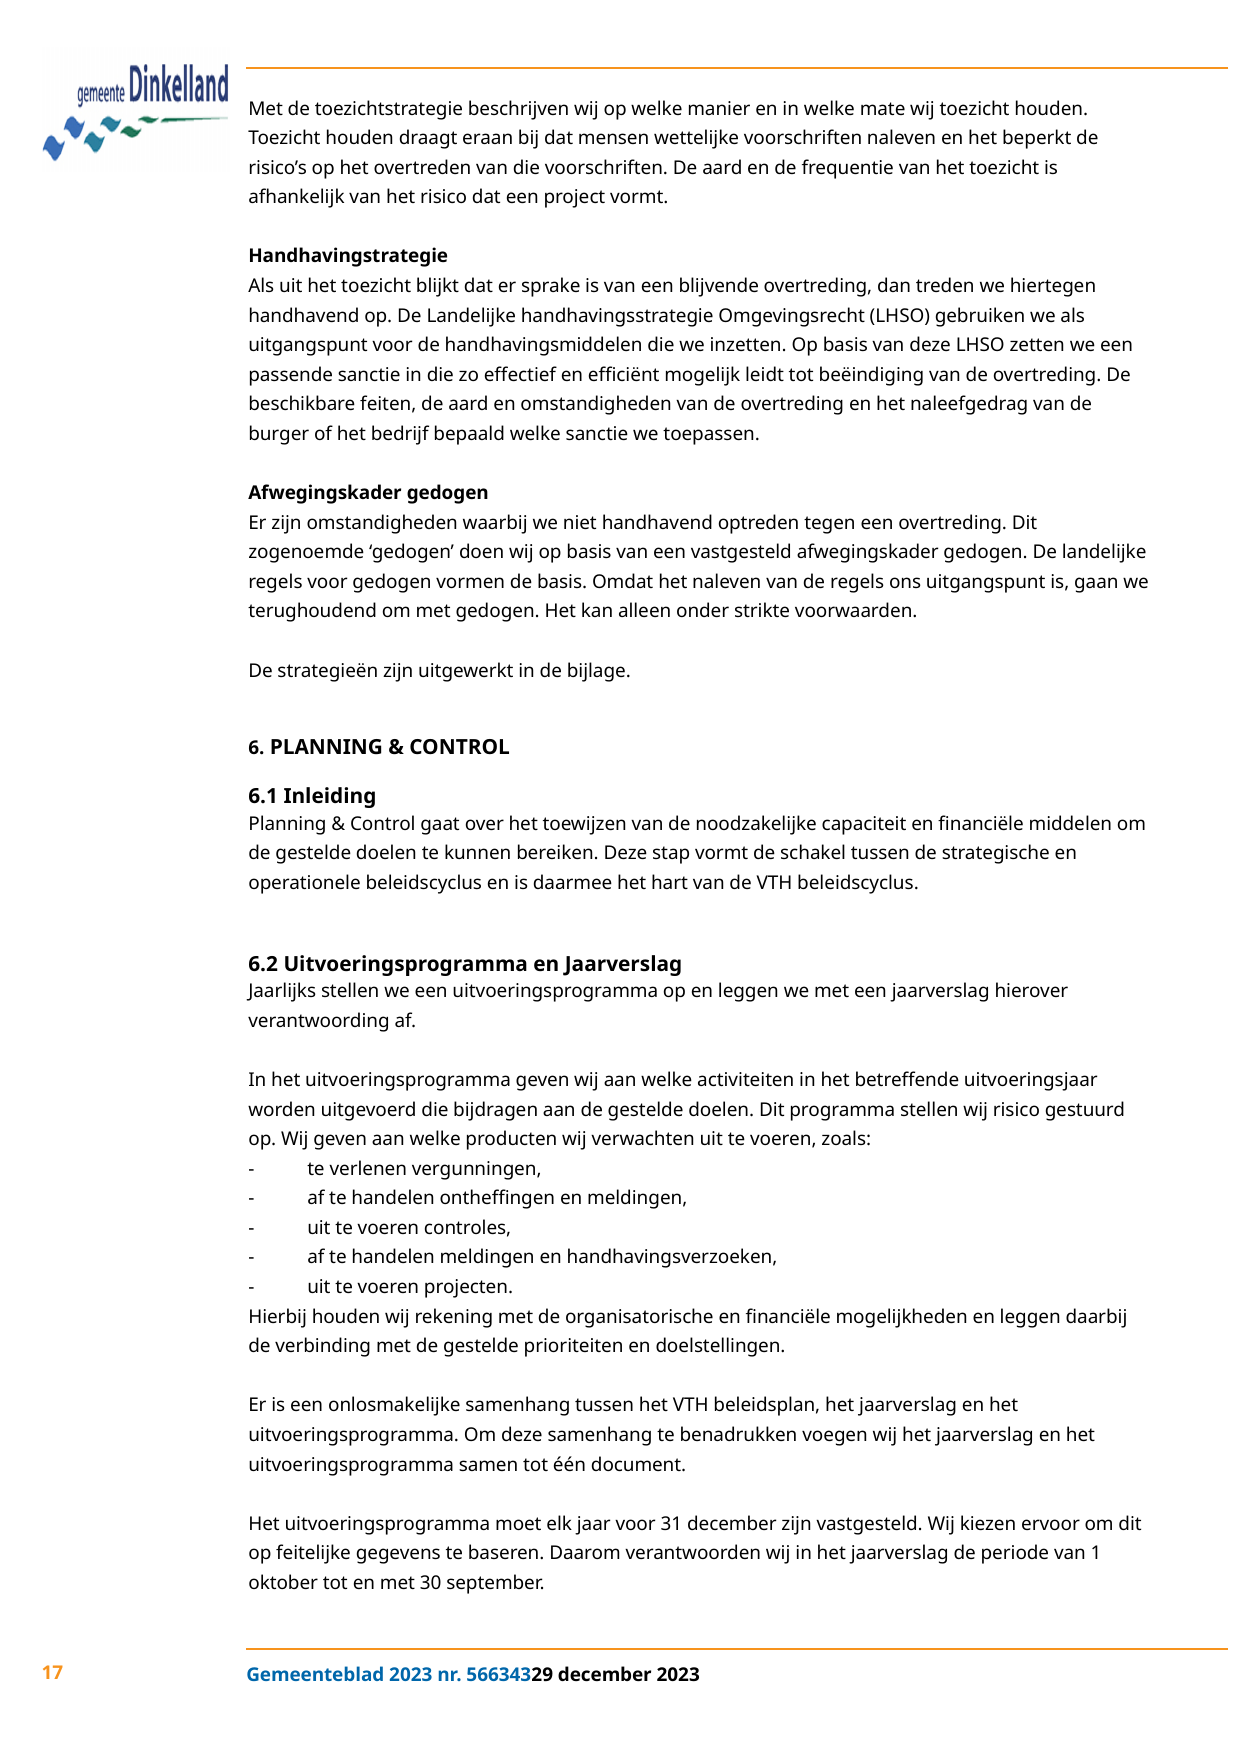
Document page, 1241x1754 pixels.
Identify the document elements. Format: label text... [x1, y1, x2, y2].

picture [41, 47, 231, 172]
text 6. PLANNING & CONTROL [248, 732, 1152, 761]
text Afwegingskader gedogen [248, 479, 1152, 505]
text 6.1 Inleiding [248, 781, 1152, 810]
text Hierbij houden wij rekening met de organisatorische en financiële mogelijkheden en leggen daarbij de verbinding met de gestelde prioriteiten en doelstellingen. [248, 1303, 1152, 1358]
list uit te voeren projecten. [248, 1273, 1152, 1299]
list uit te voeren controles, [248, 1214, 1152, 1240]
list te verlenen vergunningen, [248, 1155, 1152, 1181]
text Als uit het toezicht blijkt dat er sprake is van een blijvende overtreding, dan treden we hiertegen handhavend op. De Landelijke handhavingsstrategie Omgevingsrecht (LHSO) gebruiken we als uitgangspunt voor de handhavingsmiddelen die we inzetten. Op basis van deze LHSO zetten we een passende sanctie in die zo effectief en efficiënt mogelijk leidt tot beëindiging van de overtreding. De beschikbare feiten, de aard en omstandigheden van de overtreding en het naleefgedrag van de burger of het bedrijf bepaald welke sanctie we toepassen. [248, 272, 1152, 446]
text Er zijn omstandigheden waarbij we niet handhavend optreden tegen een overtreding. Dit zogenoemde ‘gedogen’ doen wij op basis van een vastgesteld afwegingskader gedogen. De landelijke regels voor gedogen vormen de basis. Omdat het naleven van de regels ons uitgangspunt is, gaan we terughoudend om met gedogen. Het kan alleen onder strikte voorwaarden. [248, 509, 1152, 623]
text Het uitvoeringsprogramma moet elk jaar voor 31 december zijn vastgesteld. Wij kiezen ervoor om dit op feitelijke gegevens te baseren. Daarom verantwoorden wij in het jaarverslag de periode van 1 oktober tot en met 30 september. [248, 1510, 1152, 1595]
list af te handelen ontheffingen en meldingen, [248, 1184, 1152, 1210]
text Jaarlijks stellen we een uitvoeringsprogramma op en leggen we met een jaarverslag hierover verantwoording af. [248, 977, 1152, 1033]
text Er is een onlosmakelijke samenhang tussen het VTH beleidsplan, het jaarverslag en het uitvoeringsprogramma. Om deze samenhang te benadrukken voegen wij het jaarverslag en het uitvoeringsprogramma samen tot één document. [248, 1392, 1152, 1476]
text Handhavingstrategie [248, 243, 1152, 268]
text 6.2 Uitvoeringsprogramma en Jaarverslag [248, 949, 1152, 977]
text In het uitvoeringsprogramma geven wij aan welke activiteiten in het betreffende uitvoeringsjaar worden uitgevoerd die bijdragen aan de gestelde doelen. Dit programma stellen wij risico gestuurd op. Wij geven aan welke producten wij verwachten uit te voeren, zoals: [248, 1066, 1152, 1151]
list af te handelen meldingen en handhavingsverzoeken, [248, 1244, 1152, 1269]
text Planning & Control gaat over het toewijzen van de noodzakelijke capaciteit en financiële middelen om de gestelde doelen te kunnen bereiken. Deze stap vormt de schakel tussen de strategische en operationele beleidscyclus en is daarmee het hart van de VTH beleidscyclus. [248, 810, 1152, 895]
text De strategieën zijn uitgewerkt in de bijlage. [248, 657, 1152, 683]
text Met de toezichtstrategie beschrijven wij op welke manier en in welke mate wij toezicht houden. Toezicht houden draagt eraan bij dat mensen wettelijke voorschriften naleven en het beperkt de risico’s op het overtreden van die voorschriften. De aard en de frequentie van het toezicht is afhankelijk van het risico dat een project vormt. [248, 95, 1152, 209]
